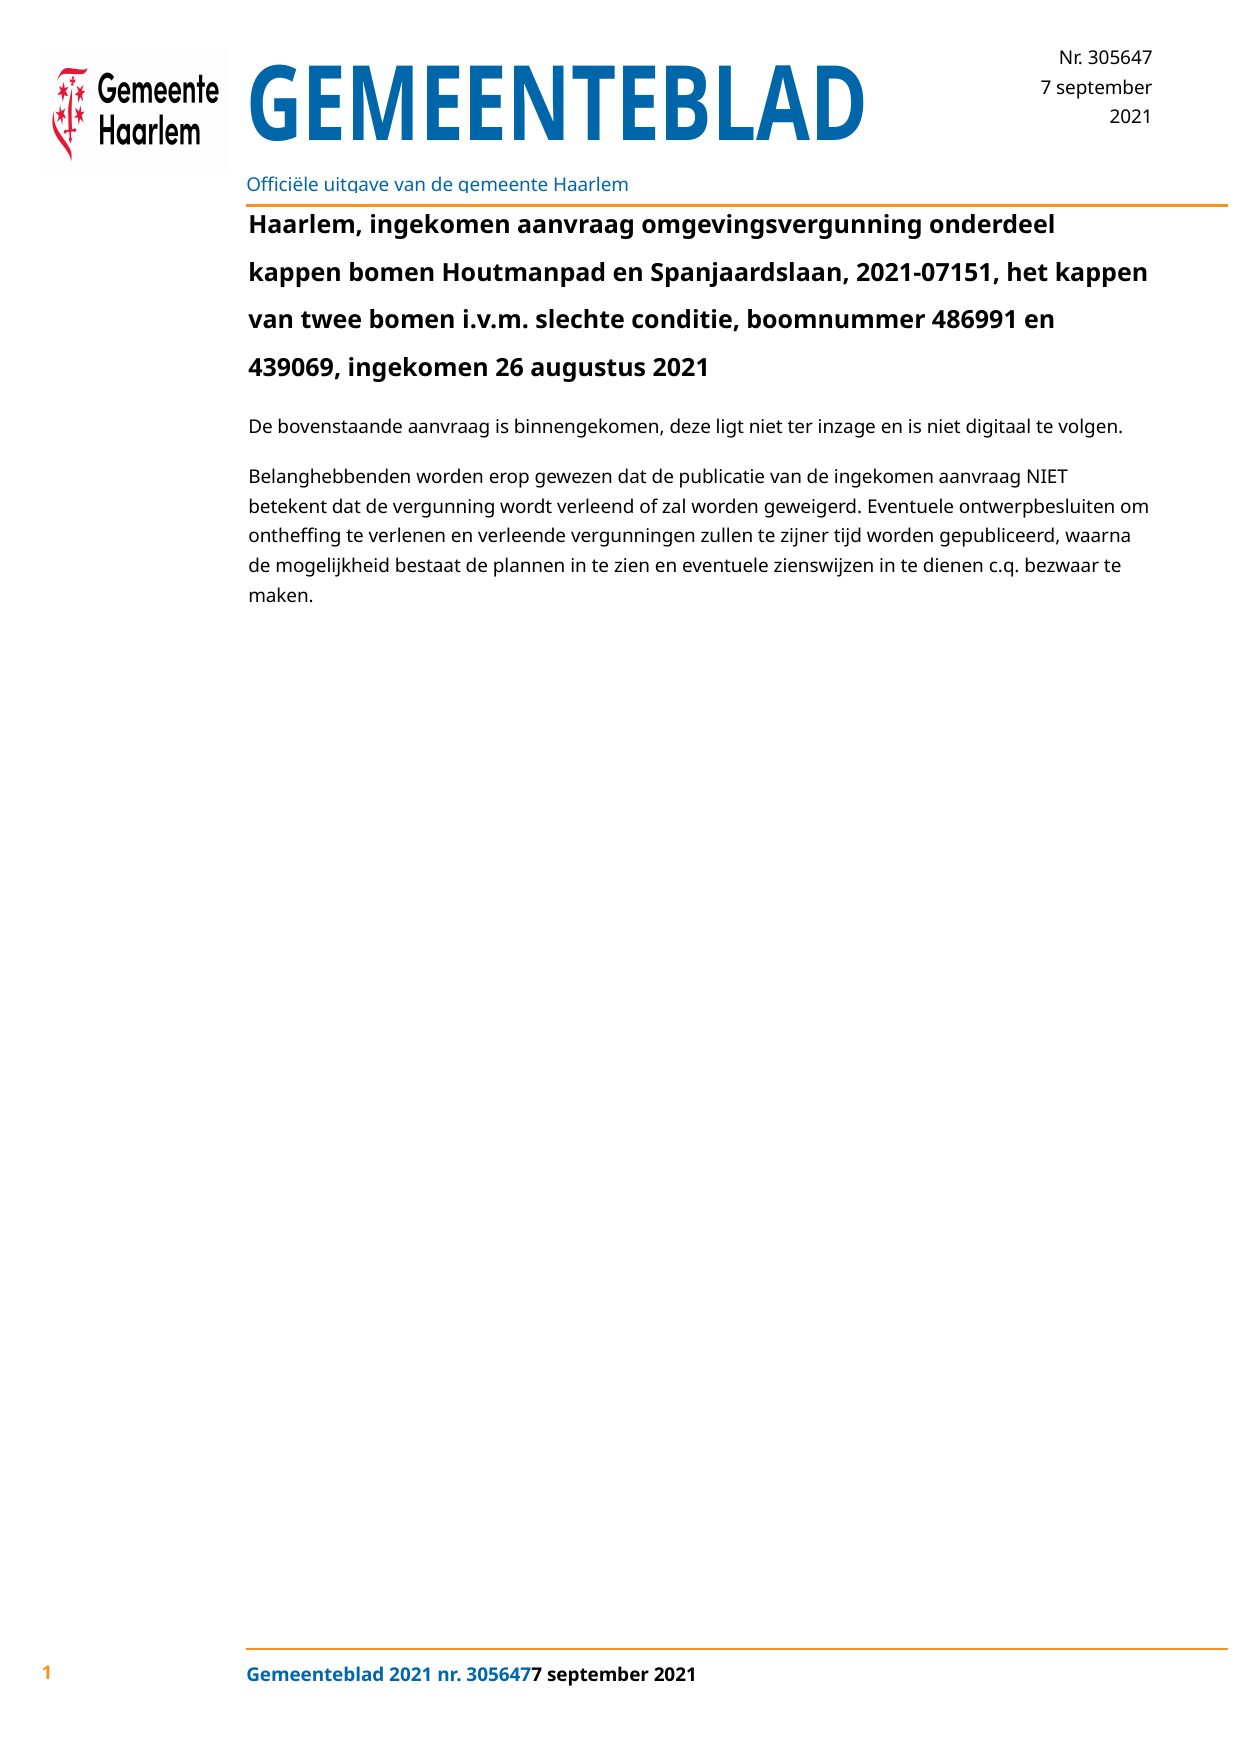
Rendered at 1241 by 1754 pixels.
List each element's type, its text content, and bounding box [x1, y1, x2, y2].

text De bovenstaande aanvraag is binnengekomen, deze ligt niet ter inzage en is niet digitaal te volgen. [248, 413, 1152, 439]
text Haarlem, ingekomen aanvraag omgevingsvergunning onderdeel kappen bomen Houtmanpad en Spanjaardslaan, 2021-07151, het kappen van twee bomen i.v.m. slechte conditie, boomnummer 486991 en 439069, ingekomen 26 augustus 2021 [248, 207, 1152, 384]
text Belanghebbenden worden erop gewezen dat de publicatie van de ingekomen aanvraag NIET betekent dat de vergunning wordt verleend of zal worden geweigerd. Eventuele ontwerpbesluiten om ontheffing te verlenen en verleende vergunningen zullen te zijner tijd worden gepubliceerd, waarna de mogelijkheid bestaat de plannen in te zien en eventuele zienswijzen in te dienen c.q. bezwaar te maken. [248, 463, 1152, 608]
picture [41, 47, 231, 172]
